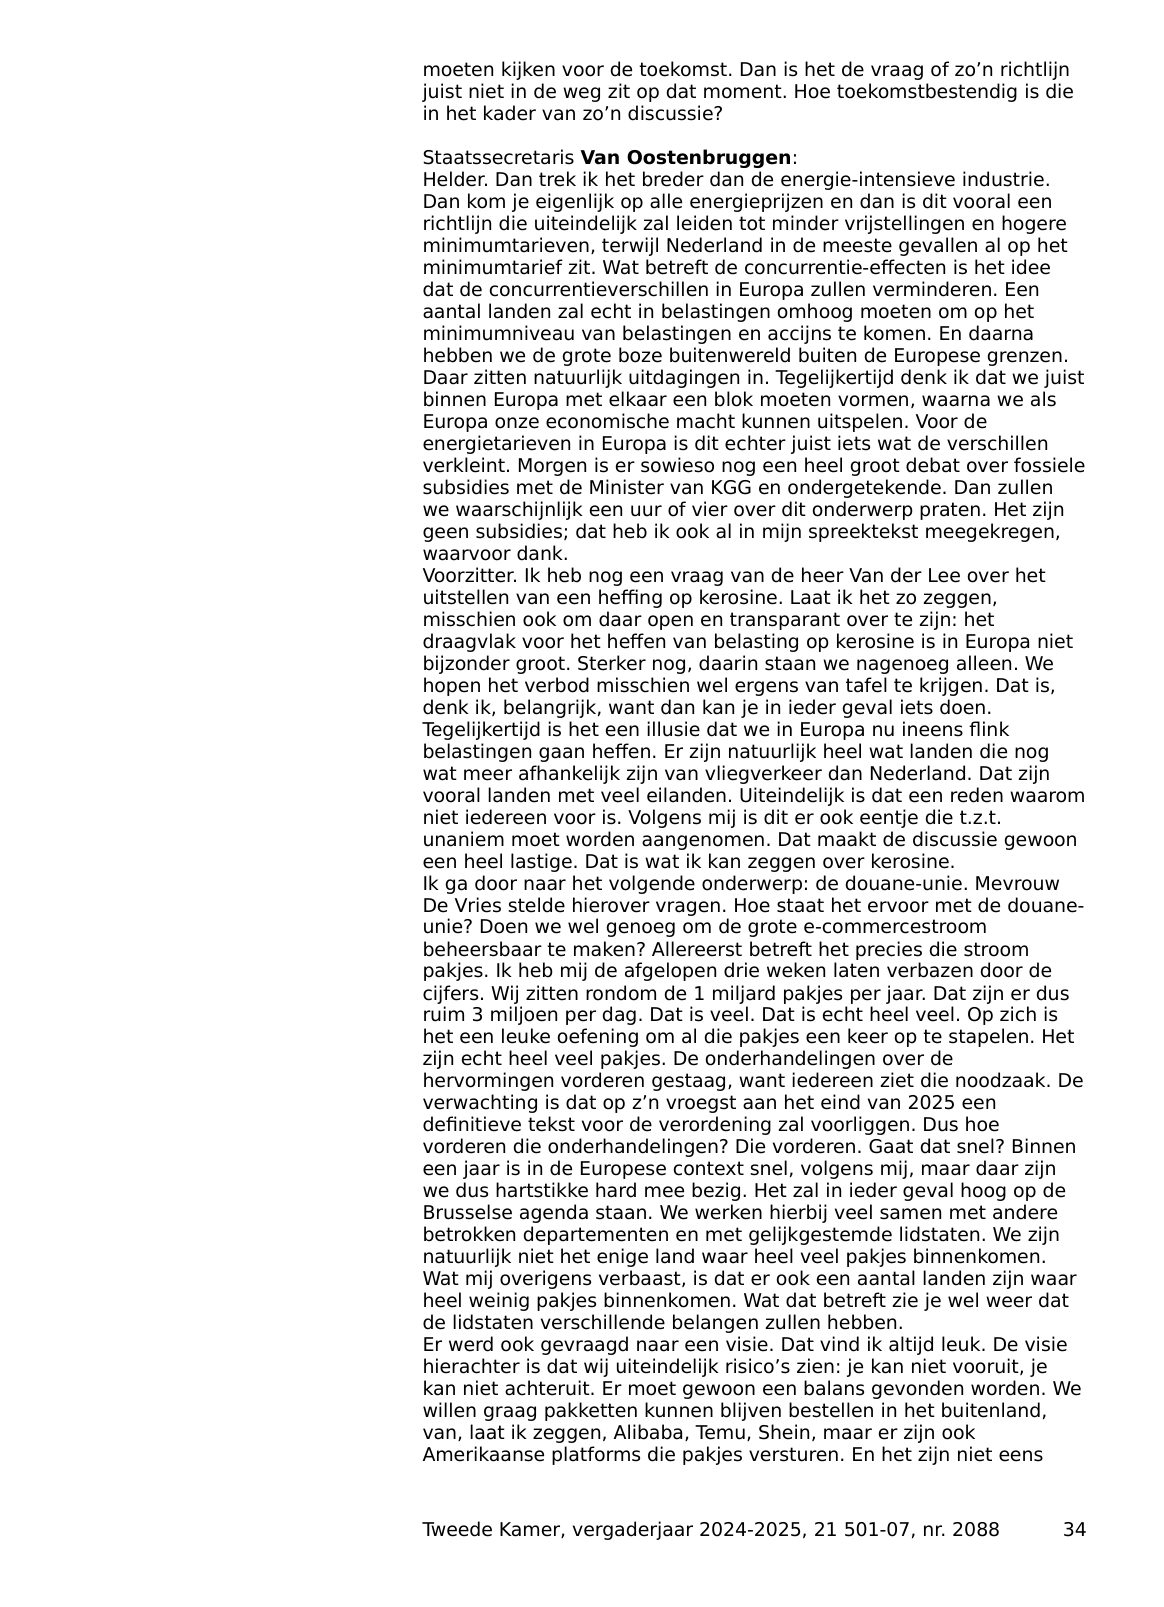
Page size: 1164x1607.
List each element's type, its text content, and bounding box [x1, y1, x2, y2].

text Staatssecretaris Van Oostenbruggen: [422, 147, 1087, 169]
text Er werd ook gevraagd naar een visie. Dat vind ik altijd leuk. De visie hierachter is dat wij uiteindelijk risico’s zien: je kan niet vooruit, je kan niet achteruit. Er moet gewoon een balans gevonden worden. We willen graag pakketten kunnen blijven bestellen in het buitenland, van, laat ik zeggen, Alibaba, Temu, Shein, maar er zijn ook Amerikaanse platforms die pakjes versturen. En het zijn niet eens [422, 1334, 1087, 1466]
text Helder. Dan trek ik het breder dan de energie-intensieve industrie. Dan kom je eigenlijk op alle energieprijzen en dan is dit vooral een richtlijn die uiteindelijk zal leiden tot minder vrijstellingen en hogere minimumtarieven, terwijl Nederland in de meeste gevallen al op het minimumtarief zit. Wat betreft de concurrentie-effecten is het idee dat de concurrentieverschillen in Europa zullen verminderen. Een aantal landen zal echt in belastingen omhoog moeten om op het minimumniveau van belastingen en accijns te komen. En daarna hebben we de grote boze buitenwereld buiten de Europese grenzen. Daar zitten natuurlijk uitdagingen in. Tegelijkertijd denk ik dat we juist binnen Europa met elkaar een blok moeten vormen, waarna we als Europa onze economische macht kunnen uitspelen. Voor de energietarieven in Europa is dit echter juist iets wat de verschillen verkleint. Morgen is er sowieso nog een heel groot debat over fossiele subsidies met de Minister van KGG en ondergetekende. Dan zullen we waarschijnlijk een uur of vier over dit onderwerp praten. Het zijn geen subsidies; dat heb ik ook al in mijn spreektekst meegekregen, waarvoor dank. [422, 169, 1087, 565]
text moeten kijken voor de toekomst. Dan is het de vraag of zo’n richtlijn juist niet in de weg zit op dat moment. Hoe toekomstbestendig is die in het kader van zo’n discussie? [422, 59, 1087, 125]
text Ik ga door naar het volgende onderwerp: de douane-unie. Mevrouw De Vries stelde hierover vragen. Hoe staat het ervoor met de douane-unie? Doen we wel genoeg om de grote e-commercestroom beheersbaar te maken? Allereerst betreft het precies die stroom pakjes. Ik heb mij de afgelopen drie weken laten verbazen door de cijfers. Wij zitten rondom de 1 miljard pakjes per jaar. Dat zijn er dus ruim 3 miljoen per dag. Dat is veel. Dat is echt heel veel. Op zich is het een leuke oefening om al die pakjes een keer op te stapelen. Het zijn echt heel veel pakjes. De onderhandelingen over de hervormingen vorderen gestaag, want iedereen ziet die noodzaak. De verwachting is dat op z’n vroegst aan het eind van 2025 een definitieve tekst voor de verordening zal voorliggen. Dus hoe vorderen die onderhandelingen? Die vorderen. Gaat dat snel? Binnen een jaar is in de Europese context snel, volgens mij, maar daar zijn we dus hartstikke hard mee bezig. Het zal in ieder geval hoog op de Brusselse agenda staan. We werken hierbij veel samen met andere betrokken departementen en met gelijkgestemde lidstaten. We zijn natuurlijk niet het enige land waar heel veel pakjes binnenkomen. Wat mij overigens verbaast, is dat er ook een aantal landen zijn waar heel weinig pakjes binnenkomen. Wat dat betreft zie je wel weer dat de lidstaten verschillende belangen zullen hebben. [422, 872, 1087, 1334]
text Voorzitter. Ik heb nog een vraag van de heer Van der Lee over het uitstellen van een heffing op kerosine. Laat ik het zo zeggen, misschien ook om daar open en transparant over te zijn: het draagvlak voor het heffen van belasting op kerosine is in Europa niet bijzonder groot. Sterker nog, daarin staan we nagenoeg alleen. We hopen het verbod misschien wel ergens van tafel te krijgen. Dat is, denk ik, belangrijk, want dan kan je in ieder geval iets doen. Tegelijkertijd is het een illusie dat we in Europa nu ineens flink belastingen gaan heffen. Er zijn natuurlijk heel wat landen die nog wat meer afhankelijk zijn van vliegverkeer dan Nederland. Dat zijn vooral landen met veel eilanden. Uiteindelijk is dat een reden waarom niet iedereen voor is. Volgens mij is dit er ook eentje die t.z.t. unaniem moet worden aangenomen. Dat maakt de discussie gewoon een heel lastige. Dat is wat ik kan zeggen over kerosine. [422, 565, 1087, 872]
